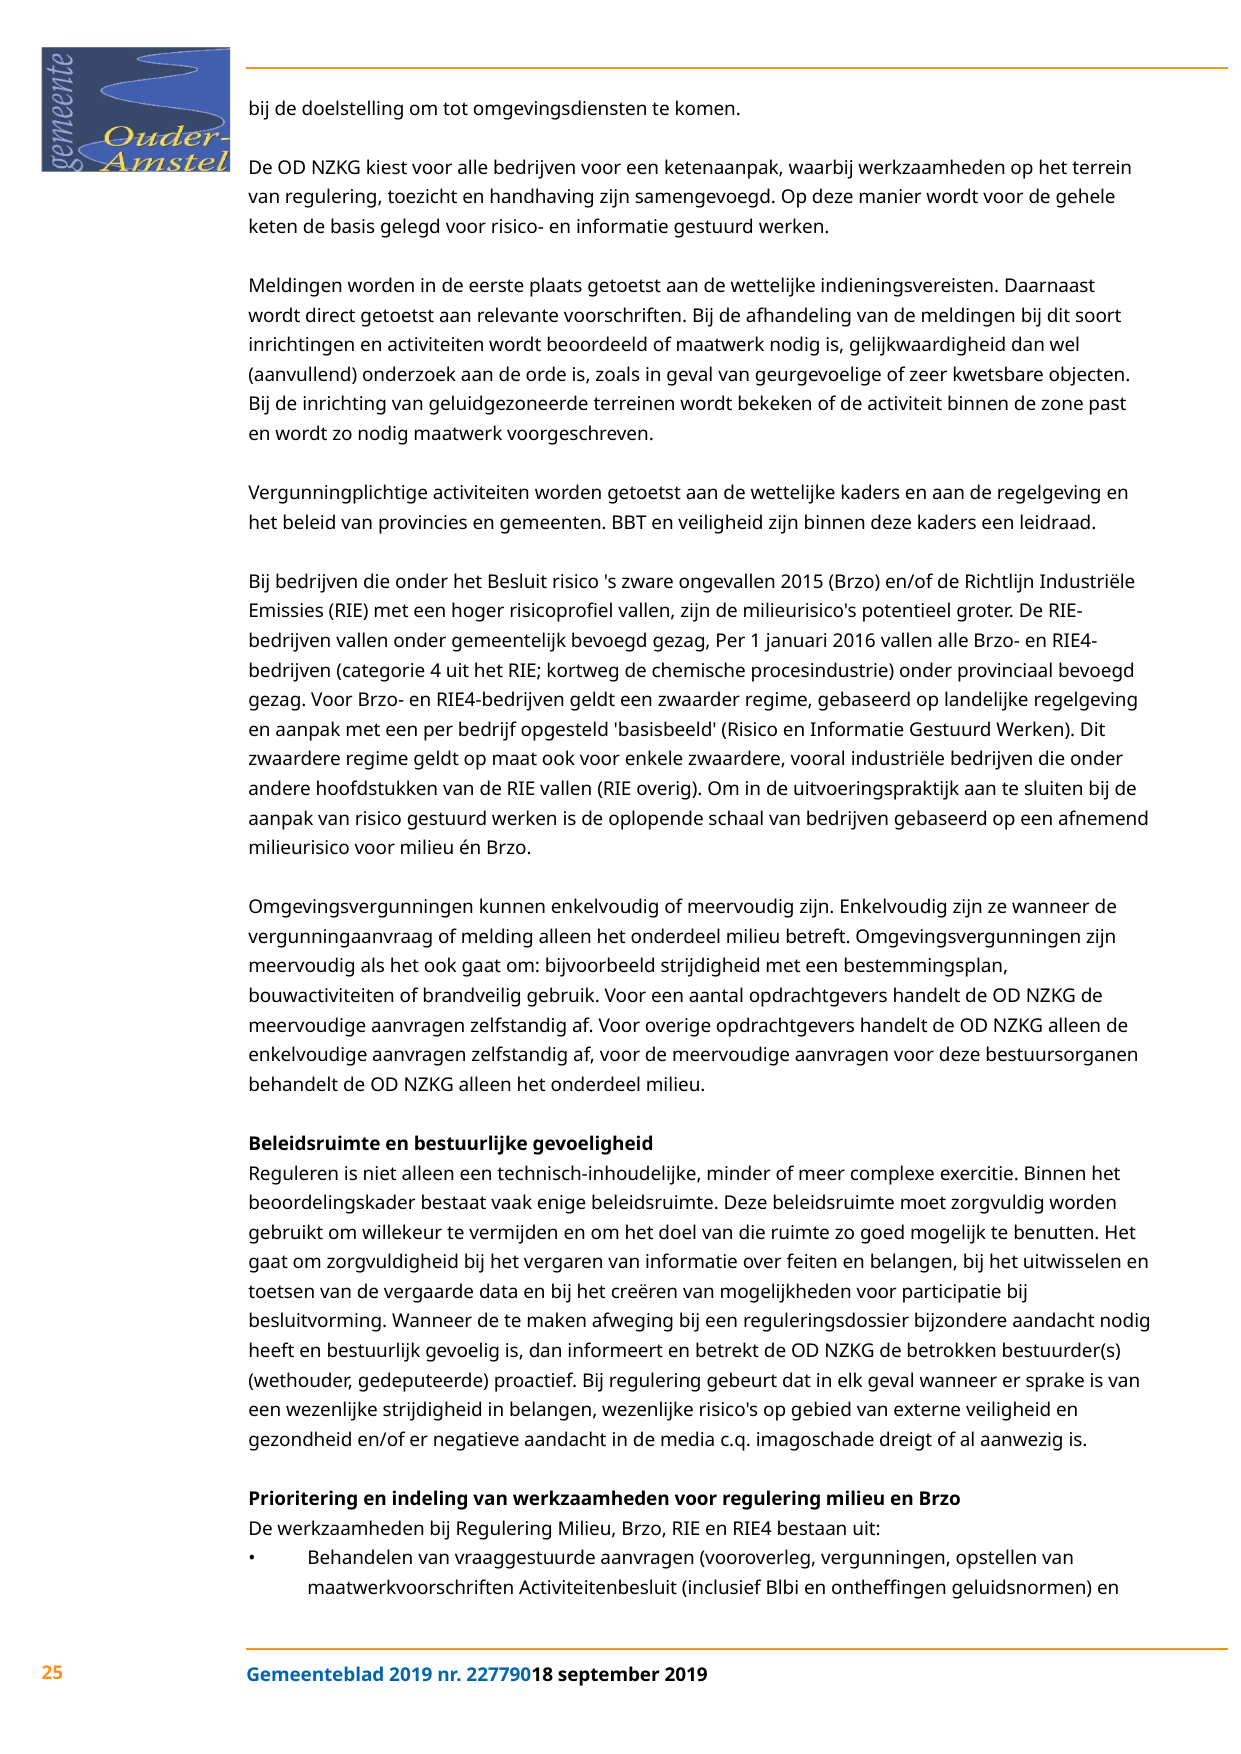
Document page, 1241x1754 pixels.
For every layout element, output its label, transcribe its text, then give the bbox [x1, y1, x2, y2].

picture [41, 47, 231, 172]
table_cell bij de doelstelling om tot omgevingsdiensten te komen. De OD NZKG kiest voor alle bedrijven voor een ketenaanpak, waarbij werkzaamheden op het terrein van regulering, toezicht en handhaving zijn samengevoegd. Op deze manier wordt voor de gehele keten de basis gelegd voor risico- en informatie gestuurd werken. Meldingen worden in de eerste plaats getoetst aan de wettelijke indieningsvereisten. Daarnaast wordt direct getoetst aan relevante voorschriften. Bij de afhandeling van de meldingen bij dit soort inrichtingen en activiteiten wordt beoordeeld of maatwerk nodig is, gelijkwaardigheid dan wel (aanvullend) onderzoek aan de orde is, zoals in geval van geurgevoelige of zeer kwetsbare objecten. Bij de inrichting van geluidgezoneerde terreinen wordt bekeken of de activiteit binnen de zone past en wordt zo nodig maatwerk voorgeschreven. Vergunningplichtige activiteiten worden getoetst aan de wettelijke kaders en aan de regelgeving en het beleid van provincies en gemeenten. BBT en veiligheid zijn binnen deze kaders een leidraad. Bij bedrijven die onder het Besluit risico 's zware ongevallen 2015 (Brzo) en/of de Richtlijn Industriële Emissies (RIE) met een hoger risicoprofiel vallen, zijn de milieurisico's potentieel groter. De RIE-bedrijven vallen onder gemeentelijk bevoegd gezag, Per 1 januari 2016 vallen alle Brzo- en RIE4-bedrijven (categorie 4 uit het RIE; kortweg de chemische procesindustrie) onder provinciaal bevoegd gezag. Voor Brzo- en RIE4-bedrijven geldt een zwaarder regime, gebaseerd op landelijke regelgeving en aanpak met een per bedrijf opgesteld 'basisbeeld' (Risico en Informatie Gestuurd Werken). Dit zwaardere regime geldt op maat ook voor enkele zwaardere, vooral industriële bedrijven die onder andere hoofdstukken van de RIE vallen (RIE overig). Om in de uitvoeringspraktijk aan te sluiten bij de aanpak van risico gestuurd werken is de oplopende schaal van bedrijven gebaseerd op een afnemend milieurisico voor milieu én Brzo. Omgevingsvergunningen kunnen enkelvoudig of meervoudig zijn. Enkelvoudig zijn ze wanneer de vergunningaanvraag of melding alleen het onderdeel milieu betreft. Omgevingsvergunningen zijn meervoudig als het ook gaat om: bijvoorbeeld strijdigheid met een bestemmingsplan, bouwactiviteiten of brandveilig gebruik. Voor een aantal opdrachtgevers handelt de OD NZKG de meervoudige aanvragen zelfstandig af. Voor overige opdrachtgevers handelt de OD NZKG alleen de enkelvoudige aanvragen zelfstandig af, voor de meervoudige aanvragen voor deze bestuursorganen behandelt de OD NZKG alleen het onderdeel milieu. Beleidsruimte en bestuurlijke gevoeligheid Reguleren is niet alleen een technisch-inhoudelijke, minder of meer complexe exercitie. Binnen het beoordelingskader bestaat vaak enige beleidsruimte. Deze beleidsruimte moet zorgvuldig worden gebruikt om willekeur te vermijden en om het doel van die ruimte zo goed mogelijk te benutten. Het gaat om zorgvuldigheid bij het vergaren van informatie over feiten en belangen, bij het uitwisselen en toetsen van de vergaarde data en bij het creëren van mogelijkheden voor participatie bij besluitvorming. Wanneer de te maken afweging bij een reguleringsdossier bijzondere aandacht nodig heeft en bestuurlijk gevoelig is, dan informeert en betrekt de OD NZKG de betrokken bestuurder(s) (wethouder, gedeputeerde) proactief. Bij regulering gebeurt dat in elk geval wanneer er sprake is van een wezenlijke strijdigheid in belangen, wezenlijke risico's op gebied van externe veiligheid en gezondheid en/of er negatieve aandacht in de media c.q. imagoschade dreigt of al aanwezig is. Prioritering en indeling van werkzaamheden voor regulering milieu en Brzo De werkzaamheden bij Regulering Milieu, Brzo, RIE en RIE4 bestaan uit: Behandelen van vraaggestuurde aanvragen (vooroverleg, vergunningen, opstellen van maatwerkvoorschriften Activiteitenbesluit (inclusief Blbi en ontheffingen geluidsnormen) en [248, 95, 1152, 1600]
